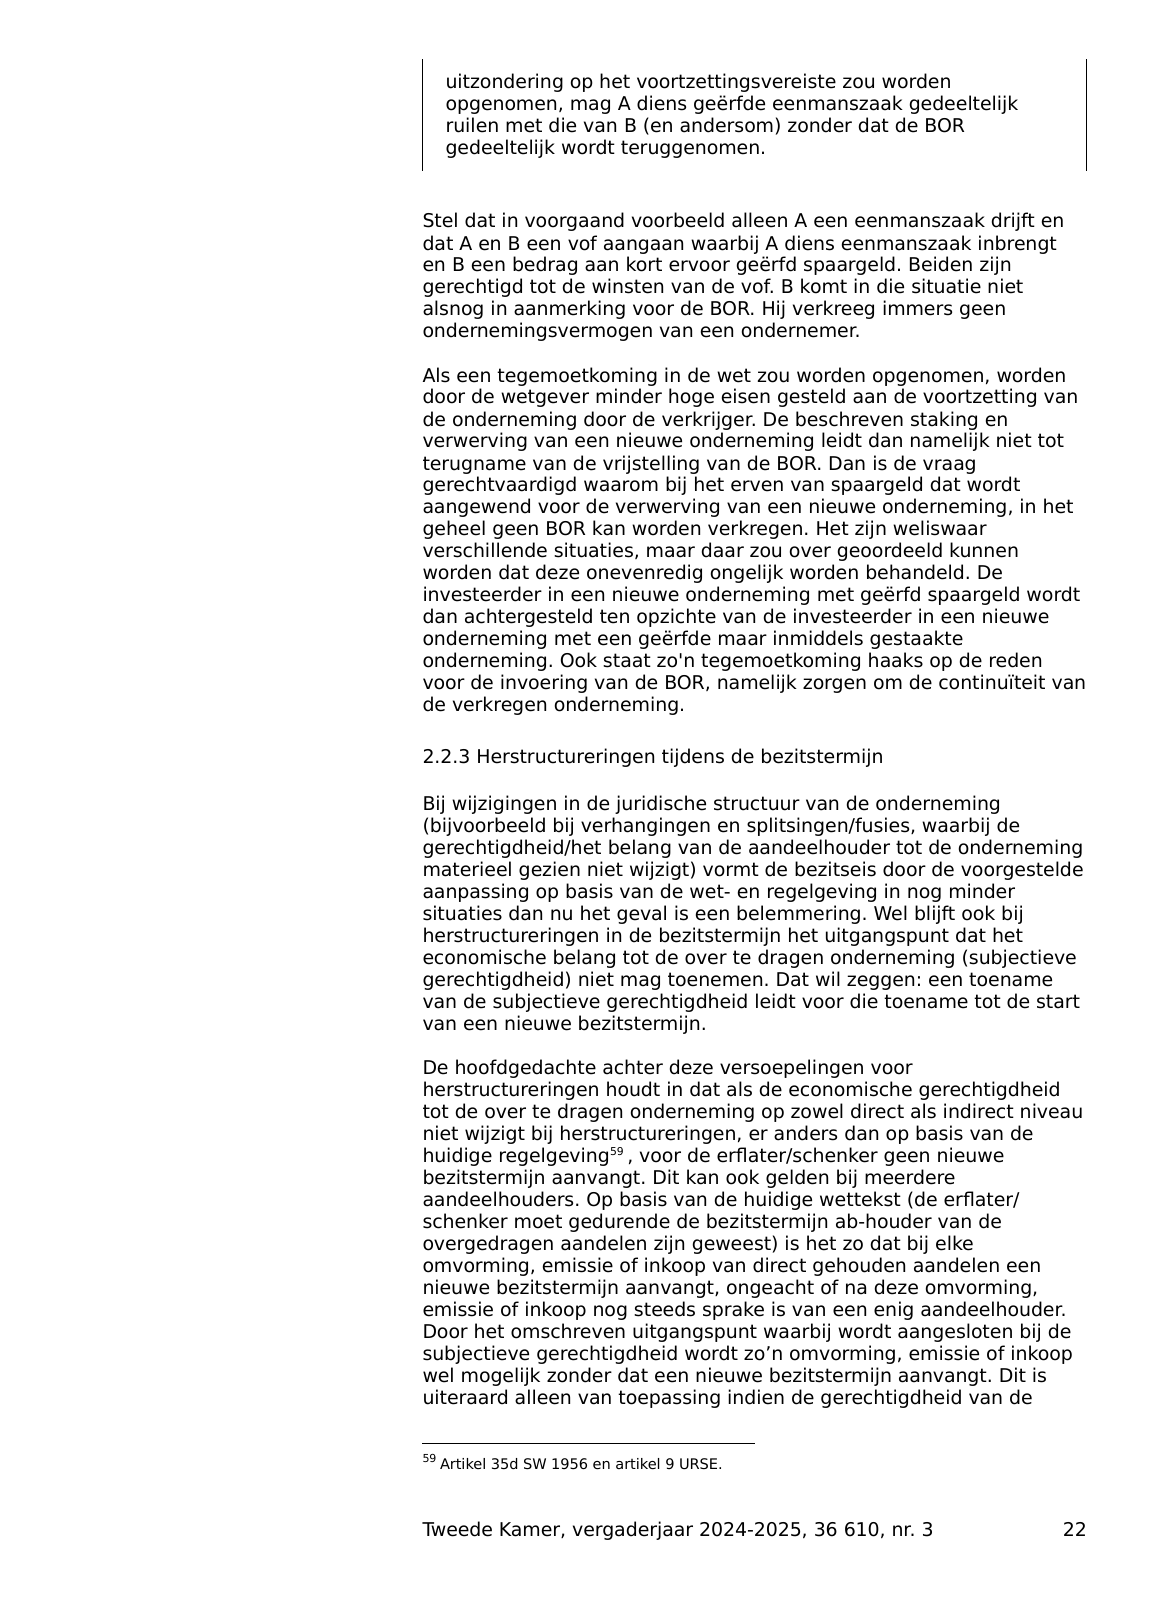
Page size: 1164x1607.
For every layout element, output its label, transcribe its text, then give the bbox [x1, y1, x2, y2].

text De hoofdgedachte achter deze versoepelingen voor herstructureringen houdt in dat als de economische gerechtigdheid tot de over te dragen onderneming op zowel direct als indirect niveau niet wijzigt bij herstructureringen, er anders dan op basis van de huidige regelgeving, voor de erflater/schenker geen nieuwe bezitstermijn aanvangt. Dit kan ook gelden bij meerdere aandeelhouders. Op basis van de huidige wettekst (de erflater/ schenker moet gedurende de bezitstermijn ab-houder van de overgedragen aandelen zijn geweest) is het zo dat bij elke omvorming, emissie of inkoop van direct gehouden aandelen een nieuwe bezitstermijn aanvangt, ongeacht of na deze omvorming, emissie of inkoop nog steeds sprake is van een enig aandeelhouder. Door het omschreven uitgangspunt waarbij wordt aangesloten bij de subjectieve gerechtigdheid wordt zo’n omvorming, emissie of inkoop wel mogelijk zonder dat een nieuwe bezitstermijn aanvangt. Dit is uiteraard alleen van toepassing indien de gerechtigdheid van de [422, 1057, 1087, 1409]
text Als een tegemoetkoming in de wet zou worden opgenomen, worden door de wetgever minder hoge eisen gesteld aan de voortzetting van de onderneming door de verkrijger. De beschreven staking en verwerving van een nieuwe onderneming leidt dan namelijk niet tot terugname van de vrijstelling van de BOR. Dan is de vraag gerechtvaardigd waarom bij het erven van spaargeld dat wordt aangewend voor de verwerving van een nieuwe onderneming, in het geheel geen BOR kan worden verkregen. Het zijn weliswaar verschillende situaties, maar daar zou over geoordeeld kunnen worden dat deze onevenredig ongelijk worden behandeld. De investeerder in een nieuwe onderneming met geërfd spaargeld wordt dan achtergesteld ten opzichte van de investeerder in een nieuwe onderneming met een geërfde maar inmiddels gestaakte onderneming. Ook staat zo'n tegemoetkoming haaks op de reden voor de invoering van de BOR, namelijk zorgen om de continuïteit van de verkregen onderneming. [422, 364, 1087, 716]
subtitle 2.2.3 Herstructureringen tijdens de bezitstermijn [422, 746, 1087, 768]
text Stel dat in voorgaand voorbeeld alleen A een eenmanszaak drijft en dat A en B een vof aangaan waarbij A diens eenmanszaak inbrengt en B een bedrag aan kort ervoor geërfd spaargeld. Beiden zijn gerechtigd tot de winsten van de vof. B komt in die situatie niet alsnog in aanmerking voor de BOR. Hij verkreeg immers geen ondernemingsvermogen van een ondernemer. [422, 210, 1087, 342]
text Bij wijzigingen in de juridische structuur van de onderneming (bijvoorbeeld bij verhangingen en splitsingen/fusies, waarbij de gerechtigdheid/het belang van de aandeelhouder tot de onderneming materieel gezien niet wijzigt) vormt de bezitseis door de voorgestelde aanpassing op basis van de wet- en regelgeving in nog minder situaties dan nu het geval is een belemmering. Wel blijft ook bij herstructureringen in de bezitstermijn het uitgangspunt dat het economische belang tot de over te dragen onderneming (subjectieve gerechtigdheid) niet mag toenemen. Dat wil zeggen: een toename van de subjectieve gerechtigdheid leidt voor die toename tot de start van een nieuwe bezitstermijn. [422, 793, 1087, 1035]
text Artikel 35d SW 1956 en artikel 9 URSE. [422, 1452, 1087, 1474]
table_header uitzondering op het voortzettingsvereiste zou worden opgenomen, mag A diens geërfde eenmanszaak gedeeltelijk ruilen met die van B (en andersom) zonder dat de BOR gedeeltelijk wordt teruggenomen. [423, 59, 1086, 171]
